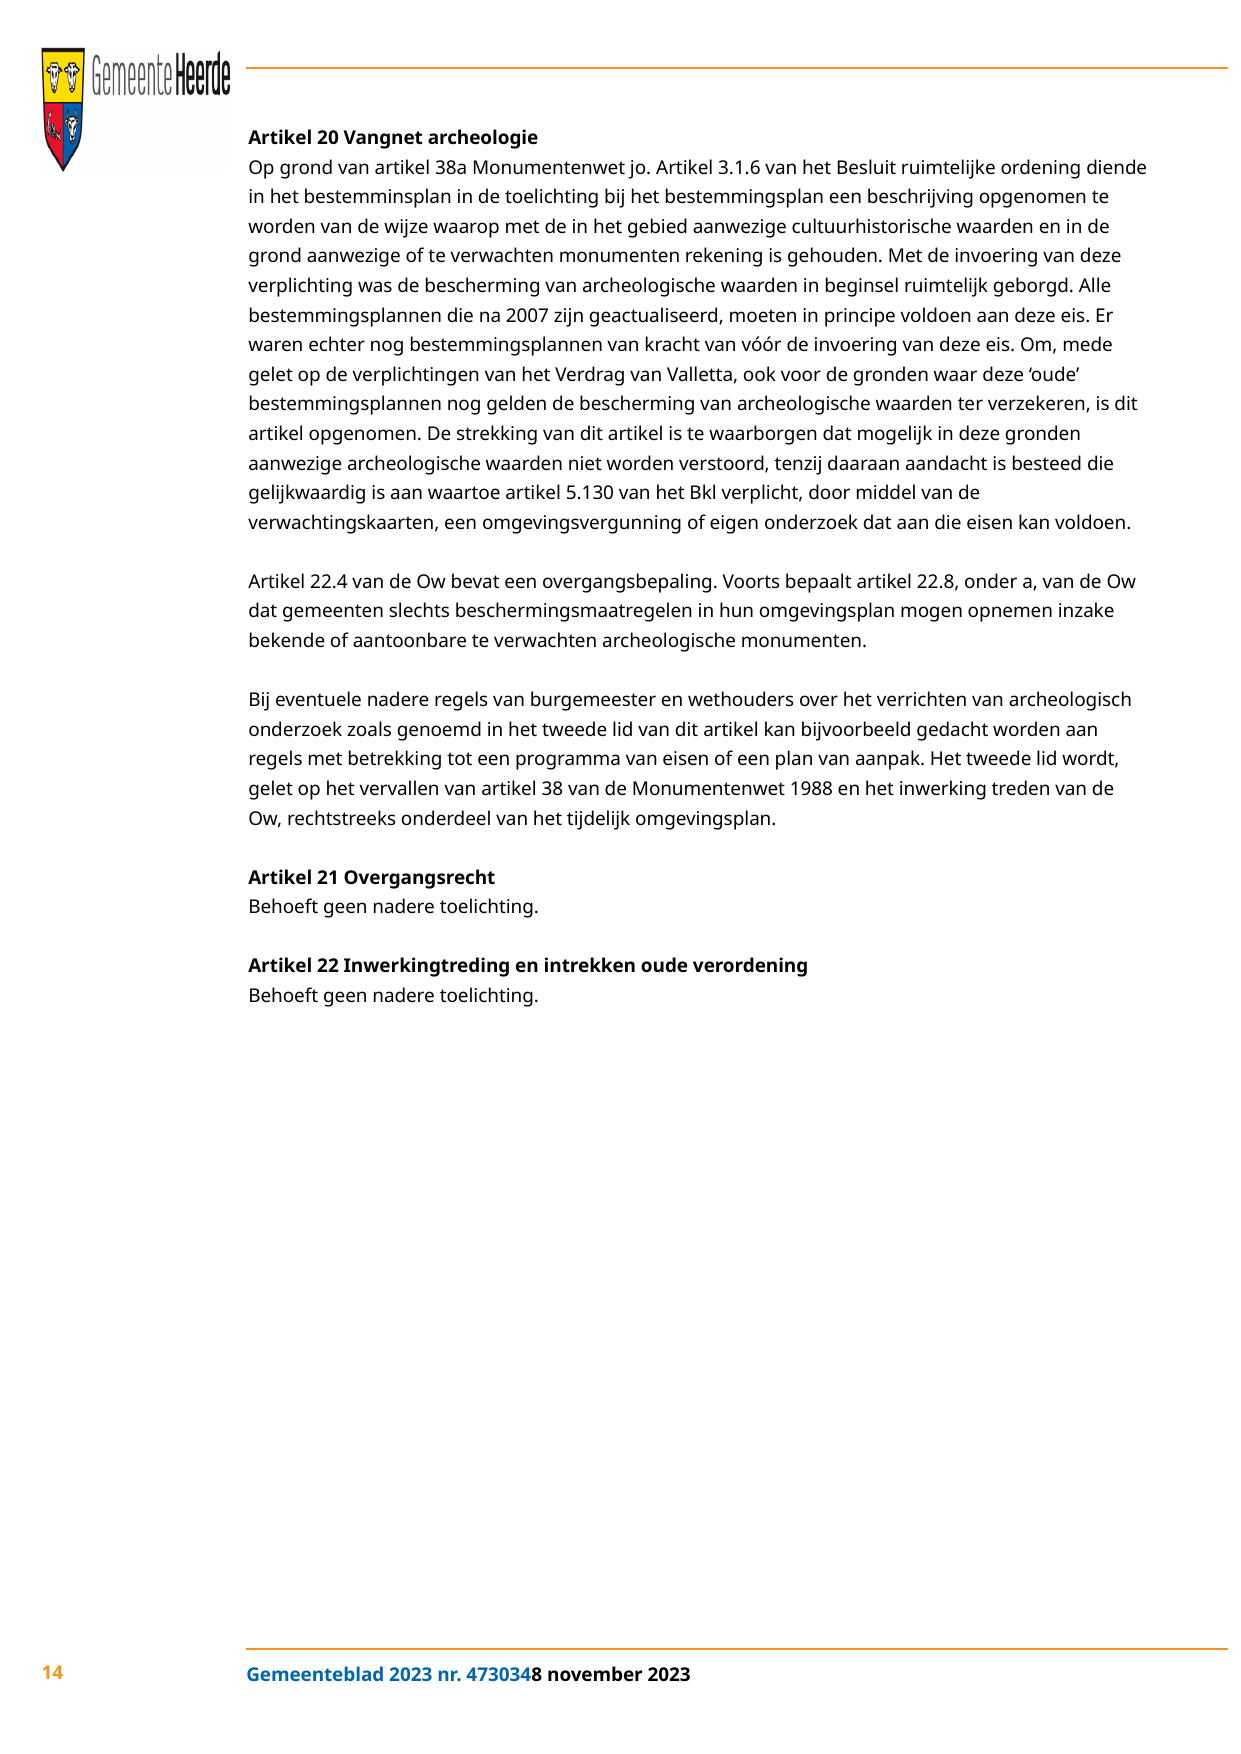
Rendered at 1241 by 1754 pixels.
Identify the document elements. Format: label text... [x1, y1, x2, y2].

text Op grond van artikel 38a Monumentenwet jo. Artikel 3.1.6 van het Besluit ruimtelijke ordening diende in het bestemminsplan in de toelichting bij het bestemmingsplan een beschrijving opgenomen te worden van de wijze waarop met de in het gebied aanwezige cultuurhistorische waarden en in de grond aanwezige of te verwachten monumenten rekening is gehouden. Met de invoering van deze verplichting was de bescherming van archeologische waarden in beginsel ruimtelijk geborgd. Alle bestemmingsplannen die na 2007 zijn geactualiseerd, moeten in principe voldoen aan deze eis. Er waren echter nog bestemmingsplannen van kracht van vóór de invoering van deze eis. Om, mede gelet op de verplichtingen van het Verdrag van Valletta, ook voor de gronden waar deze ‘oude’ bestemmingsplannen nog gelden de bescherming van archeologische waarden ter verzekeren, is dit artikel opgenomen. De strekking van dit artikel is te waarborgen dat mogelijk in deze gronden aanwezige archeologische waarden niet worden verstoord, tenzij daaraan aandacht is besteed die gelijkwaardig is aan waartoe artikel 5.130 van het Bkl verplicht, door middel van de verwachtingskaarten, een omgevingsvergunning of eigen onderzoek dat aan die eisen kan voldoen. [248, 154, 1152, 535]
text Artikel 20 Vangnet archeologie [248, 124, 1152, 150]
text Bij eventuele nadere regels van burgemeester en wethouders over het verrichten van archeologisch onderzoek zoals genoemd in het tweede lid van dit artikel kan bijvoorbeeld gedacht worden aan regels met betrekking tot een programma van eisen of een plan van aanpak. Het tweede lid wordt, gelet op het vervallen van artikel 38 van de Monumentenwet 1988 en het inwerking treden van de Ow, rechtstreeks onderdeel van het tijdelijk omgevingsplan. [248, 686, 1152, 831]
picture [41, 47, 231, 172]
text Behoeft geen nadere toelichting. [248, 893, 1152, 919]
text Artikel 21 Overgangsrecht [248, 864, 1152, 890]
text Artikel 22.4 van de Ow bevat een overgangsbepaling. Voorts bepaalt artikel 22.8, onder a, van de Ow dat gemeenten slechts beschermingsmaatregelen in hun omgevingsplan mogen opnemen inzake bekende of aantoonbare te verwachten archeologische monumenten. [248, 568, 1152, 653]
text Behoeft geen nadere toelichting. [248, 982, 1152, 1008]
text Artikel 22 Inwerkingtreding en intrekken oude verordening [248, 953, 1152, 978]
